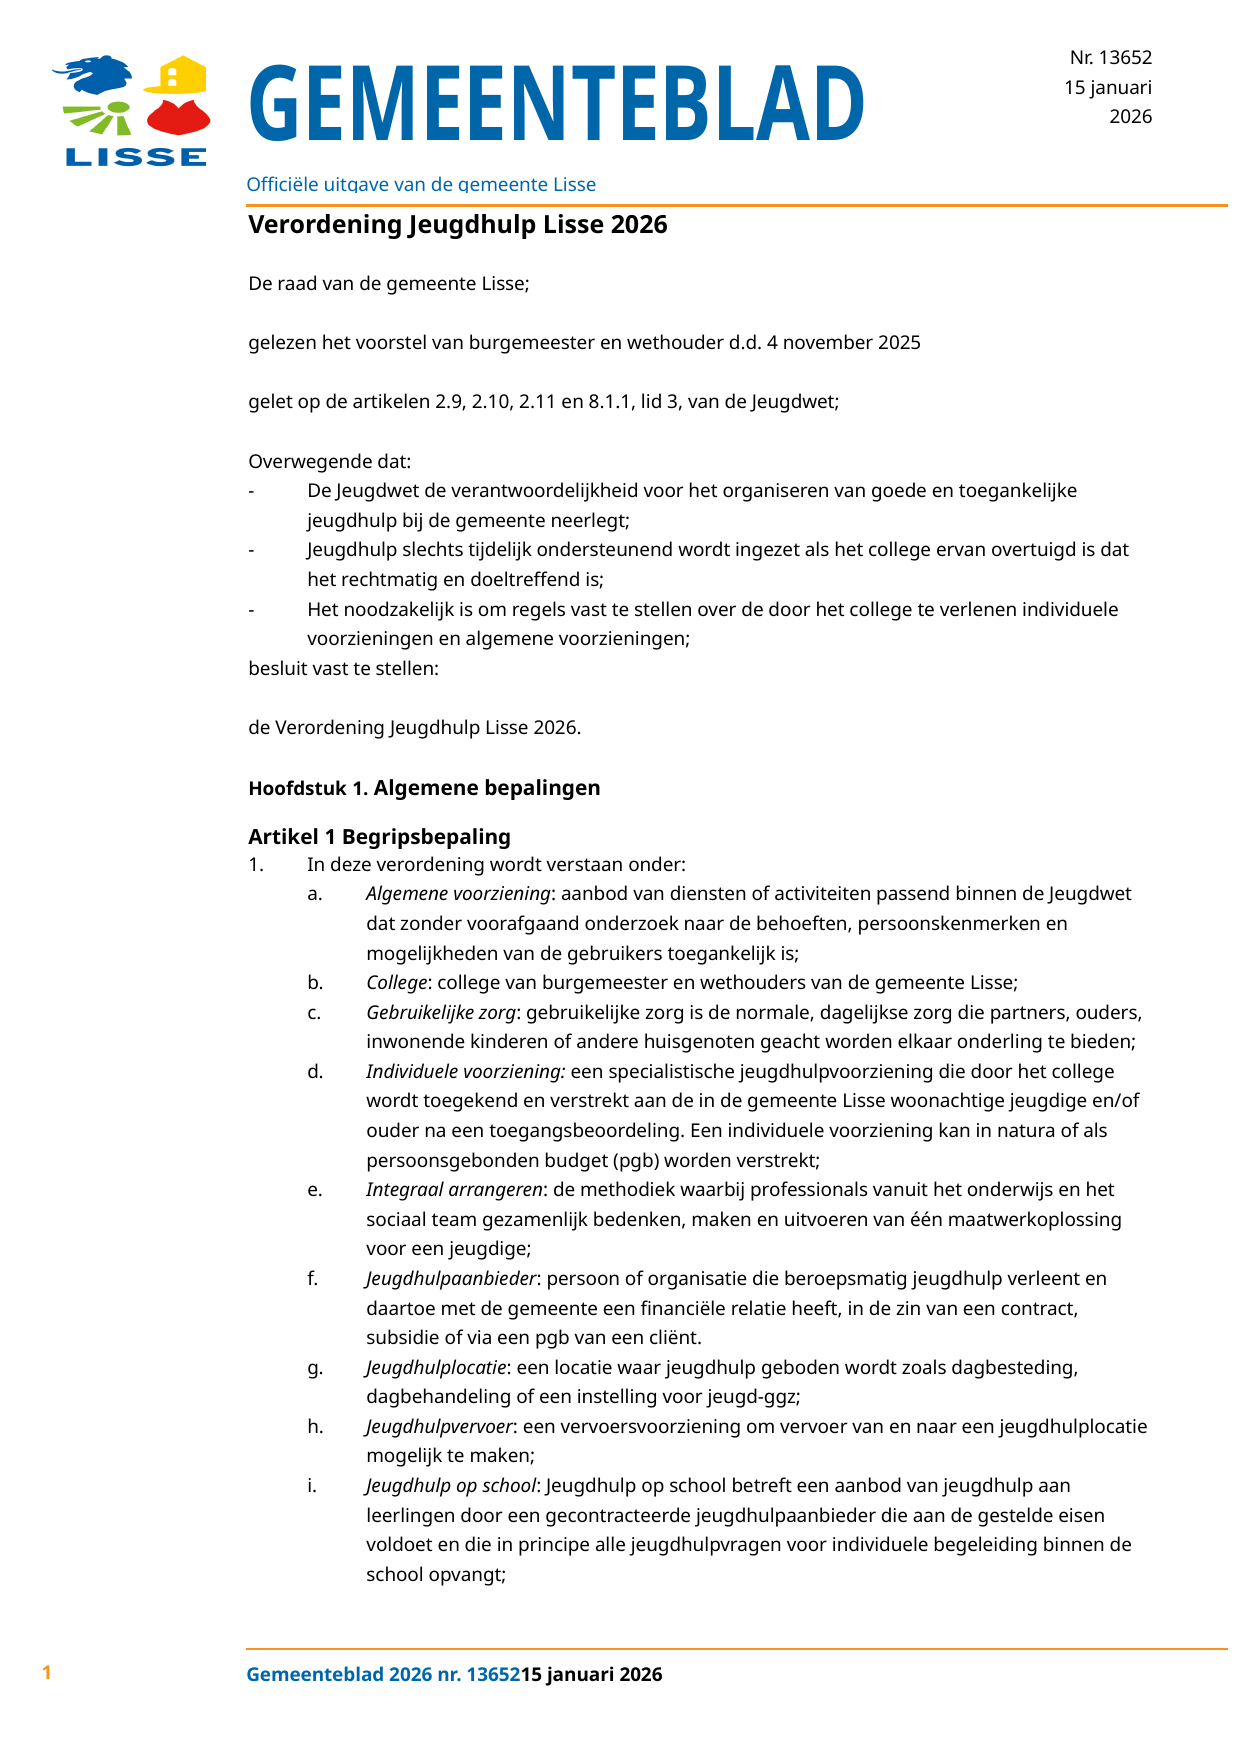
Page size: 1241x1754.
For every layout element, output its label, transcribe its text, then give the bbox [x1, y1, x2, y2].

list Integraal arrangeren: de methodiek waarbij professionals vanuit het onderwijs en het sociaal team gezamenlijk bedenken, maken en uitvoeren van één maatwerkoplossing voor een jeugdige; [307, 1176, 1152, 1261]
list College: college van burgemeester en wethouders van de gemeente Lisse; [307, 969, 1152, 995]
picture [41, 47, 231, 172]
text De raad van de gemeente Lisse; [248, 270, 1152, 296]
list Gebruikelijke zorg: gebruikelijke zorg is de normale, dagelijkse zorg die partners, ouders, inwonende kinderen of andere huisgenoten geacht worden elkaar onderling te bieden; [307, 999, 1152, 1054]
list Algemene voorziening: aanbod van diensten of activiteiten passend binnen de Jeugdwet dat zonder voorafgaand onderzoek naar de behoeften, persoonskenmerken en mogelijkheden van de gebruikers toegankelijk is; [307, 881, 1152, 965]
list Het noodzakelijk is om regels vast te stellen over de door het college te verlenen individuele voorzieningen en algemene voorzieningen; [248, 596, 1152, 651]
text Overwegende dat: [248, 448, 1152, 473]
list Jeugdhulpvervoer: een vervoersvoorziening om vervoer van en naar een jeugdhulplocatie mogelijk te maken; [307, 1413, 1152, 1468]
text besluit vast te stellen: [248, 655, 1152, 681]
list Jeugdhulp slechts tijdelijk ondersteunend wordt ingezet als het college ervan overtuigd is dat het rechtmatig en doeltreffend is; [248, 537, 1152, 592]
list De Jeugdwet de verantwoordelijkheid voor het organiseren van goede en toegankelijke jeugdhulp bij de gemeente neerlegt; [248, 477, 1152, 533]
text Hoofdstuk 1. Algemene bepalingen [248, 773, 1152, 802]
list Jeugdhulp op school: Jeugdhulp op school betreft een aanbod van jeugdhulp aan leerlingen door een gecontracteerde jeugdhulpaanbieder die aan de gestelde eisen voldoet en die in principe alle jeugdhulpvragen voor individuele begeleiding binnen de school opvangt; [307, 1472, 1152, 1587]
list In deze verordening wordt verstaan onder: [248, 851, 1152, 877]
text gelet op de artikelen 2.9, 2.10, 2.11 en 8.1.1, lid 3, van de Jeugdwet; [248, 389, 1152, 414]
text Verordening Jeugdhulp Lisse 2026 [248, 207, 1152, 241]
text de Verordening Jeugdhulp Lisse 2026. [248, 714, 1152, 740]
text gelezen het voorstel van burgemeester en wethouder d.d. 4 november 2025 [248, 329, 1152, 355]
list Jeugdhulpaanbieder: persoon of organisatie die beroepsmatig jeugdhulp verleent en daartoe met de gemeente een financiële relatie heeft, in de zin van een contract, subsidie of via een pgb van een cliënt. [307, 1265, 1152, 1350]
list Individuele voorziening: een specialistische jeugdhulpvoorziening die door het college wordt toegekend en verstrekt aan de in de gemeente Lisse woonachtige jeugdige en/of ouder na een toegangsbeoordeling. Een individuele voorziening kan in natura of als persoonsgebonden budget (pgb) worden verstrekt; [307, 1058, 1152, 1172]
text Artikel 1 Begripsbepaling [248, 822, 1152, 851]
list Jeugdhulplocatie: een locatie waar jeugdhulp geboden wordt zoals dagbesteding, dagbehandeling of een instelling voor jeugd-ggz; [307, 1354, 1152, 1409]
